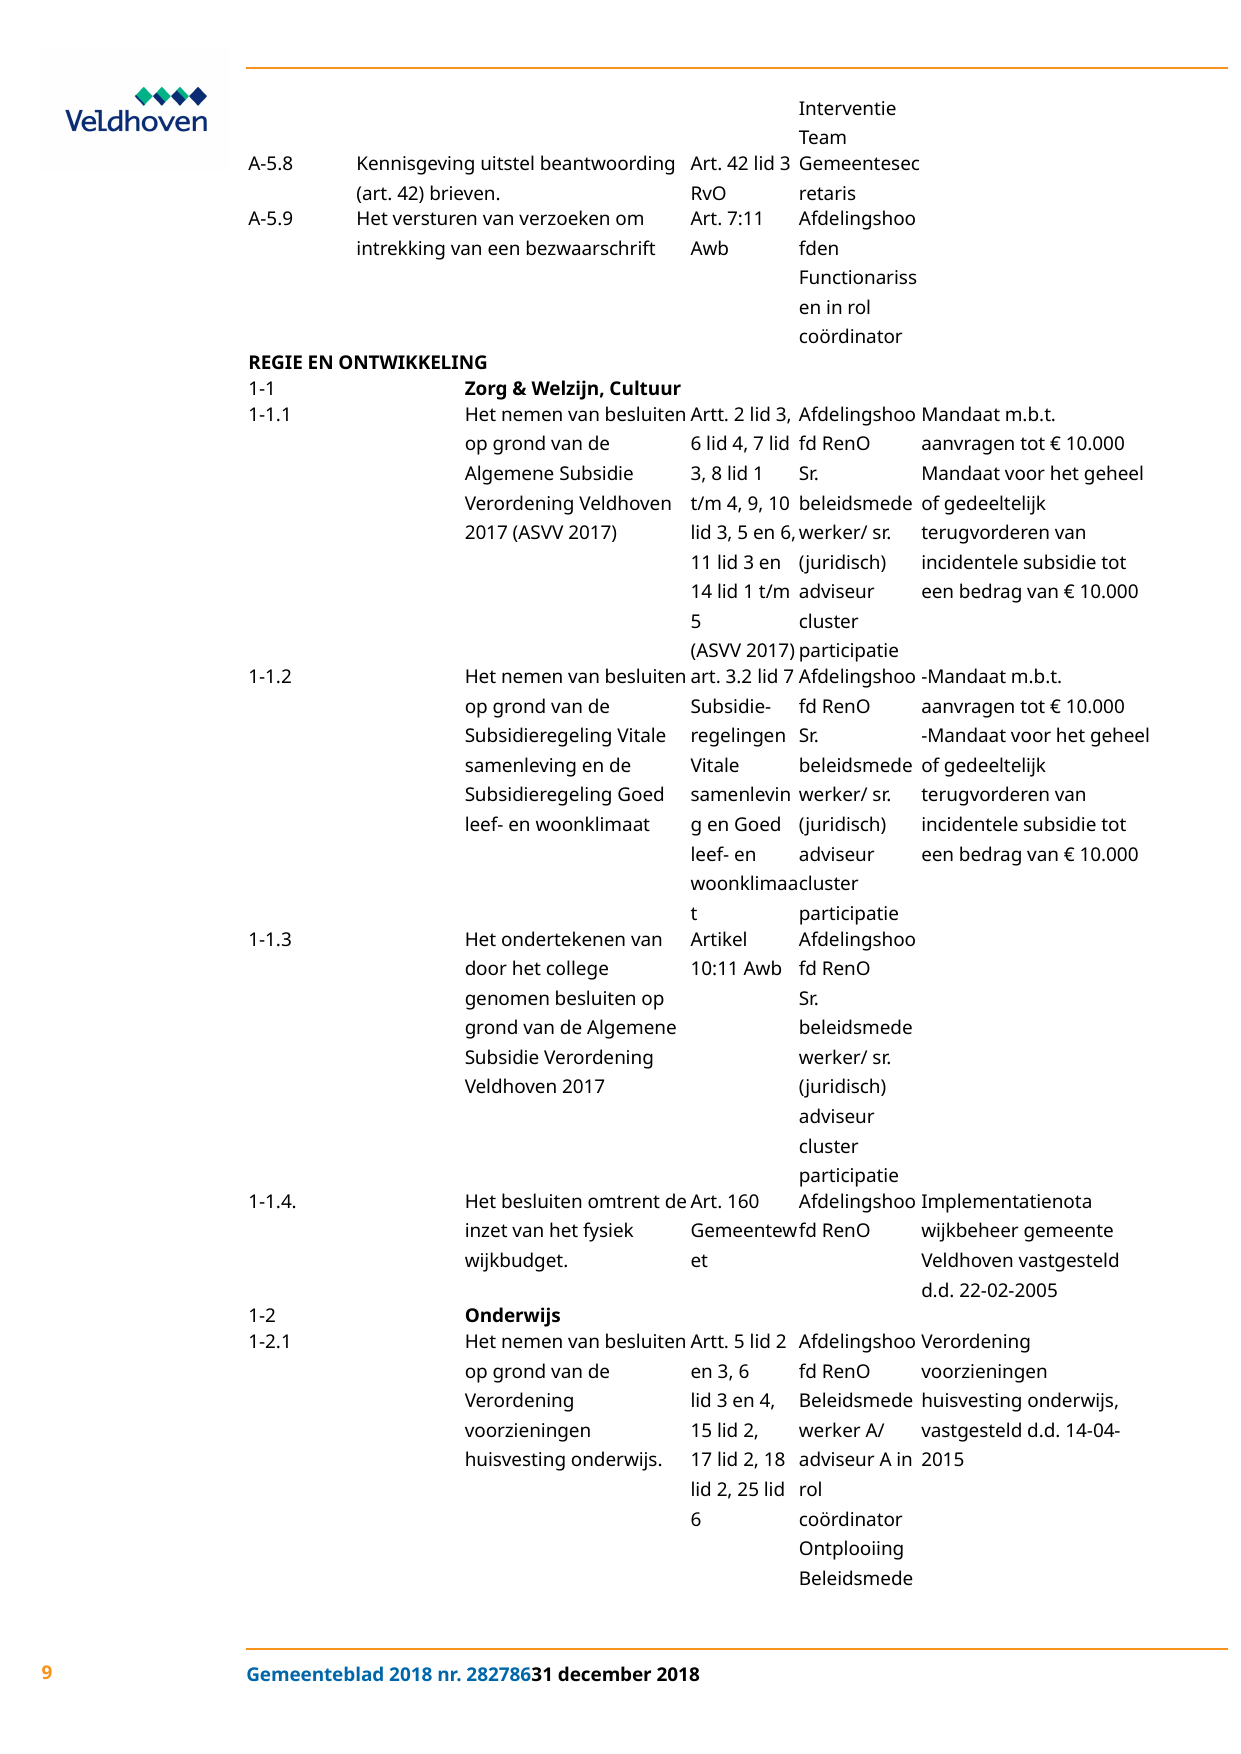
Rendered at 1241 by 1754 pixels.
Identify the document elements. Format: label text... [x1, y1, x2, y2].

table_cell A-5.9 [248, 205, 356, 349]
table_cell [921, 205, 1152, 349]
table_cell Implementatienota wijkbeheer gemeente Veldhoven vastgesteld d.d. 22-02-2005 [921, 1188, 1152, 1303]
table_cell Afdelingshoofd RenO [799, 1188, 921, 1303]
table_cell Mandaat m.b.t. aanvragen tot € 10.000 Mandaat voor het geheel of gedeeltelijk terugvorderen van incidentele subsidie tot een bedrag van € 10.000 [921, 401, 1152, 663]
table_cell Zorg & Welzijn, Cultuur [465, 375, 690, 401]
table_cell Het besluiten omtrent de inzet van het fysiek wijkbudget. [465, 1188, 690, 1303]
table_cell 1-1.4. [248, 1188, 464, 1303]
table_cell Het ondertekenen van door het college genomen besluiten op grond van de Algemene Subsidie Verordening Veldhoven 2017 [465, 926, 690, 1188]
table_cell Artikel 10:11 Awb [690, 926, 799, 1188]
table_cell [690, 375, 1152, 401]
table_cell Interventie Team [799, 95, 921, 150]
table_cell 1-1.2 [248, 663, 464, 926]
table_cell Art. 42 lid 3 RvO [690, 150, 799, 205]
table_cell Afdelingshoofd RenO Beleidsmedewerker A/ adviseur A in rol coördinator Ontplooiing Beleidsmede [799, 1328, 921, 1591]
table_cell 1-1.1 [248, 401, 464, 663]
table_cell Kennisgeving uitstel beantwoording (art. 42) brieven. [356, 150, 690, 205]
table_cell 1-1.3 [248, 926, 464, 1188]
table_cell [921, 926, 1152, 1188]
table_cell Art. 160 Gemeentewet [690, 1188, 799, 1303]
table_cell REGIE EN ONTWIKKELING [248, 350, 1152, 375]
table_cell Het nemen van besluiten op grond van de Subsidieregeling Vitale samenleving en de Subsidieregeling Goed leef- en woonklimaat [465, 663, 690, 926]
table_cell 1-1 [248, 375, 464, 401]
table_cell [248, 95, 356, 150]
table_cell 1-2 [248, 1303, 464, 1328]
picture [41, 47, 231, 172]
table_cell Afdelingshoofden Functionarissen in rol coördinator [799, 205, 921, 349]
table_cell Het nemen van besluiten op grond van de Verordening voorzieningen huisvesting onderwijs. [465, 1328, 690, 1591]
table_cell Afdelingshoofd RenO Sr. beleidsmedewerker/ sr. (juridisch) adviseur cluster participatie [799, 663, 921, 926]
table_cell [921, 95, 1152, 150]
table_cell 1-2.1 [248, 1328, 464, 1591]
table_cell art. 3.2 lid 7 Subsidie-regelingen Vitale samenleving en Goed leef- en woonklimaat [690, 663, 799, 926]
table_cell Artt. 2 lid 3, 6 lid 4, 7 lid 3, 8 lid 1 t/m 4, 9, 10 lid 3, 5 en 6, 11 lid 3 en 14 lid 1 t/m 5 (ASVV 2017) [690, 401, 799, 663]
table_cell -Mandaat m.b.t. aanvragen tot € 10.000 -Mandaat voor het geheel of gedeeltelijk terugvorderen van incidentele subsidie tot een bedrag van € 10.000 [921, 663, 1152, 926]
table_cell [921, 150, 1152, 205]
table_cell [356, 95, 690, 150]
table_cell Art. 7:11 Awb [690, 205, 799, 349]
table_cell Verordening voorzieningen huisvesting onderwijs, vastgesteld d.d. 14-04-2015 [921, 1328, 1152, 1591]
table_cell Afdelingshoofd RenO Sr. beleidsmedewerker/ sr. (juridisch) adviseur cluster participatie [799, 926, 921, 1188]
table_cell Het versturen van verzoeken om intrekking van een bezwaarschrift [356, 205, 690, 349]
table_cell Het nemen van besluiten op grond van de Algemene Subsidie Verordening Veldhoven 2017 (ASVV 2017) [465, 401, 690, 663]
table_cell Artt. 5 lid 2 en 3, 6 lid 3 en 4, 15 lid 2, 17 lid 2, 18 lid 2, 25 lid 6 [690, 1328, 799, 1591]
table_cell Afdelingshoofd RenO Sr. beleidsmedewerker/ sr. (juridisch) adviseur cluster participatie [799, 401, 921, 663]
table_cell [690, 95, 799, 150]
table_cell Gemeentesecretaris [799, 150, 921, 205]
table_cell A-5.8 [248, 150, 356, 205]
table_cell Onderwijs [465, 1303, 690, 1328]
table_cell [690, 1303, 1152, 1328]
